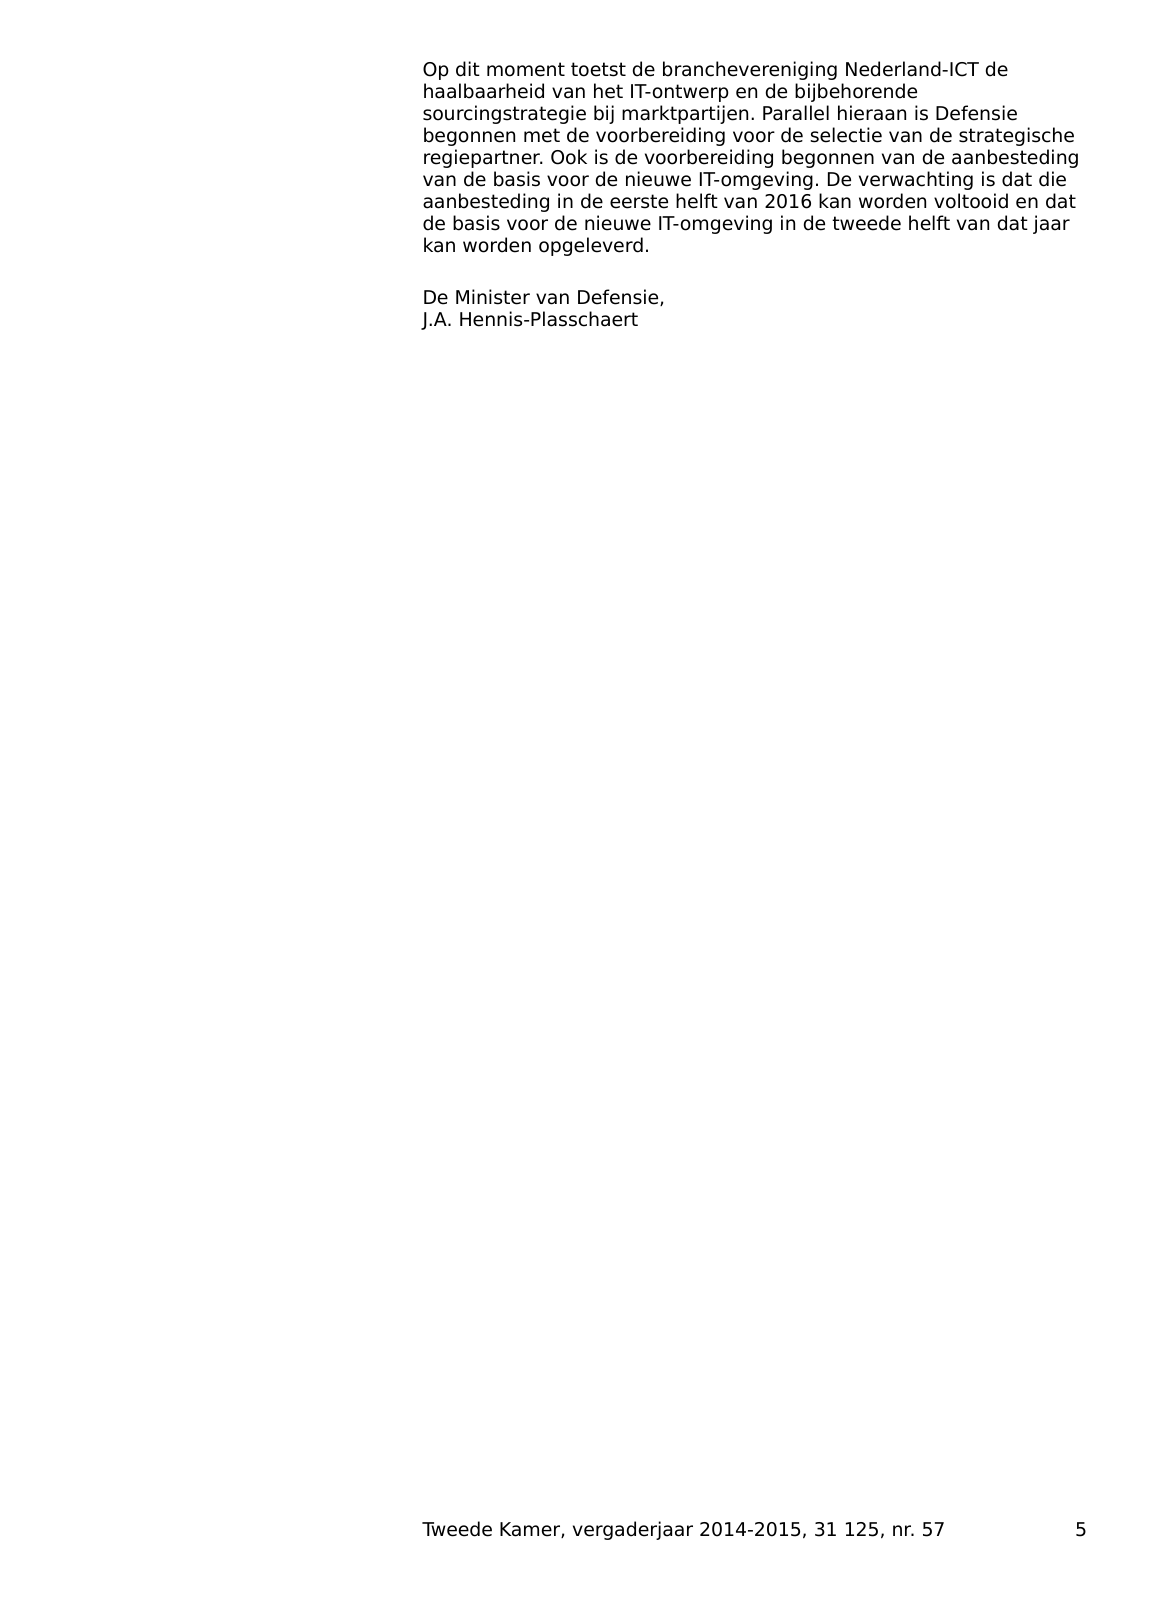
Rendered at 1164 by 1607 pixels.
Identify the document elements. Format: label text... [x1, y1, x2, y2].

text Op dit moment toetst de branchevereniging Nederland-ICT de haalbaarheid van het IT-ontwerp en de bijbehorende sourcingstrategie bij marktpartijen. Parallel hieraan is Defensie begonnen met de voorbereiding voor de selectie van de strategische regiepartner. Ook is de voorbereiding begonnen van de aanbesteding van de basis voor de nieuwe IT-omgeving. De verwachting is dat die aanbesteding in de eerste helft van 2016 kan worden voltooid en dat de basis voor de nieuwe IT-omgeving in de tweede helft van dat jaar kan worden opgeleverd. [422, 59, 1087, 257]
text De Minister van Defensie, J.A. Hennis-Plasschaert [422, 287, 1087, 331]
